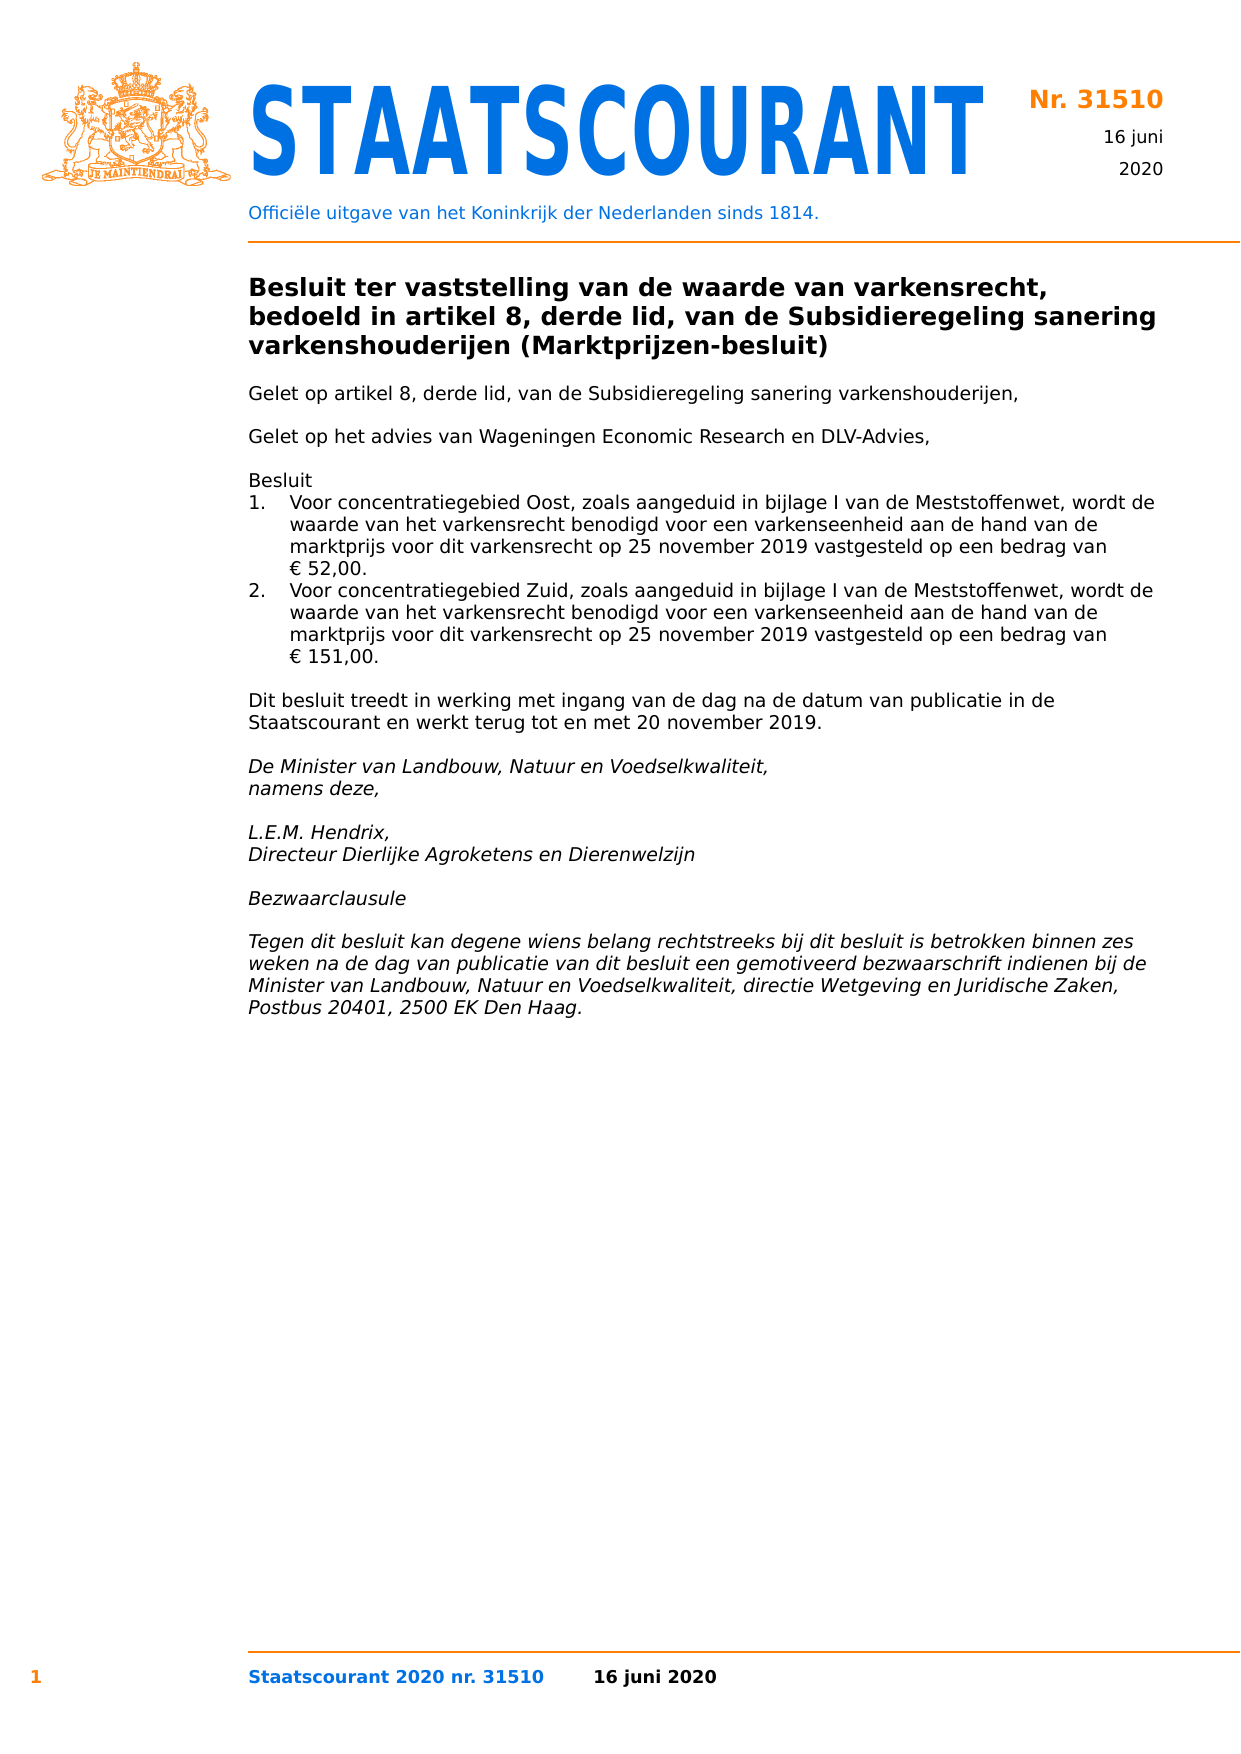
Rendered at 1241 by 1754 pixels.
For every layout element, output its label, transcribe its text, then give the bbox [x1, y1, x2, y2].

text Dit besluit treedt in werking met ingang van de dag na de datum van publicatie in de Staatscourant en werkt terug tot en met 20 november 2019. [248, 690, 1163, 734]
text Tegen dit besluit kan degene wiens belang rechtstreeks bij dit besluit is betrokken binnen zes weken na de dag van publicatie van dit besluit een gemotiveerd bezwaarschrift indienen bij de Minister van Landbouw, Natuur en Voedselkwaliteit, directie Wetgeving en Juridische Zaken, Postbus 20401, 2500 EK Den Haag. [248, 931, 1163, 1019]
text 2. Voor concentratiegebied Zuid, zoals aangeduid in bijlage I van de Meststoffenwet, wordt de waarde van het varkensrecht benodigd voor een varkenseenheid aan de hand van de marktprijs voor dit varkensrecht op 25 november 2019 vastgesteld op een bedrag van € 151,00. [248, 580, 1163, 668]
text Gelet op het advies van Wageningen Economic Research en DLV-Advies, [248, 426, 1163, 448]
table_header [25, 62, 248, 241]
table_header Nr. 31510 [998, 62, 1240, 121]
picture [41, 62, 231, 186]
text Gelet op artikel 8, derde lid, van de Subsidieregeling sanering varkenshouderijen, [248, 382, 1163, 404]
subtitle Besluit ter vaststelling van de waarde van varkensrecht, bedoeld in artikel 8, derde lid, van de Subsidieregeling sanering varkenshouderijen (Marktprijzen-besluit) [248, 273, 1163, 361]
table_cell 2020 [998, 153, 1240, 203]
table_cell Officiële uitgave van het Koninkrijk der Nederlanden sinds 1814. [248, 203, 1240, 241]
table_cell 16 juni [998, 121, 1240, 153]
text Bezwaarclausule [248, 887, 1163, 909]
text Besluit [248, 470, 1163, 492]
text De Minister van Landbouw, Natuur en Voedselkwaliteit, namens deze, L.E.M. Hendrix, Directeur Dierlijke Agroketens en Dierenwelzijn [248, 756, 1163, 866]
table_header STAATSCOURANT [248, 62, 998, 203]
text 1. Voor concentratiegebied Oost, zoals aangeduid in bijlage I van de Meststoffenwet, wordt de waarde van het varkensrecht benodigd voor een varkenseenheid aan de hand van de marktprijs voor dit varkensrecht op 25 november 2019 vastgesteld op een bedrag van € 52,00. [248, 492, 1163, 580]
